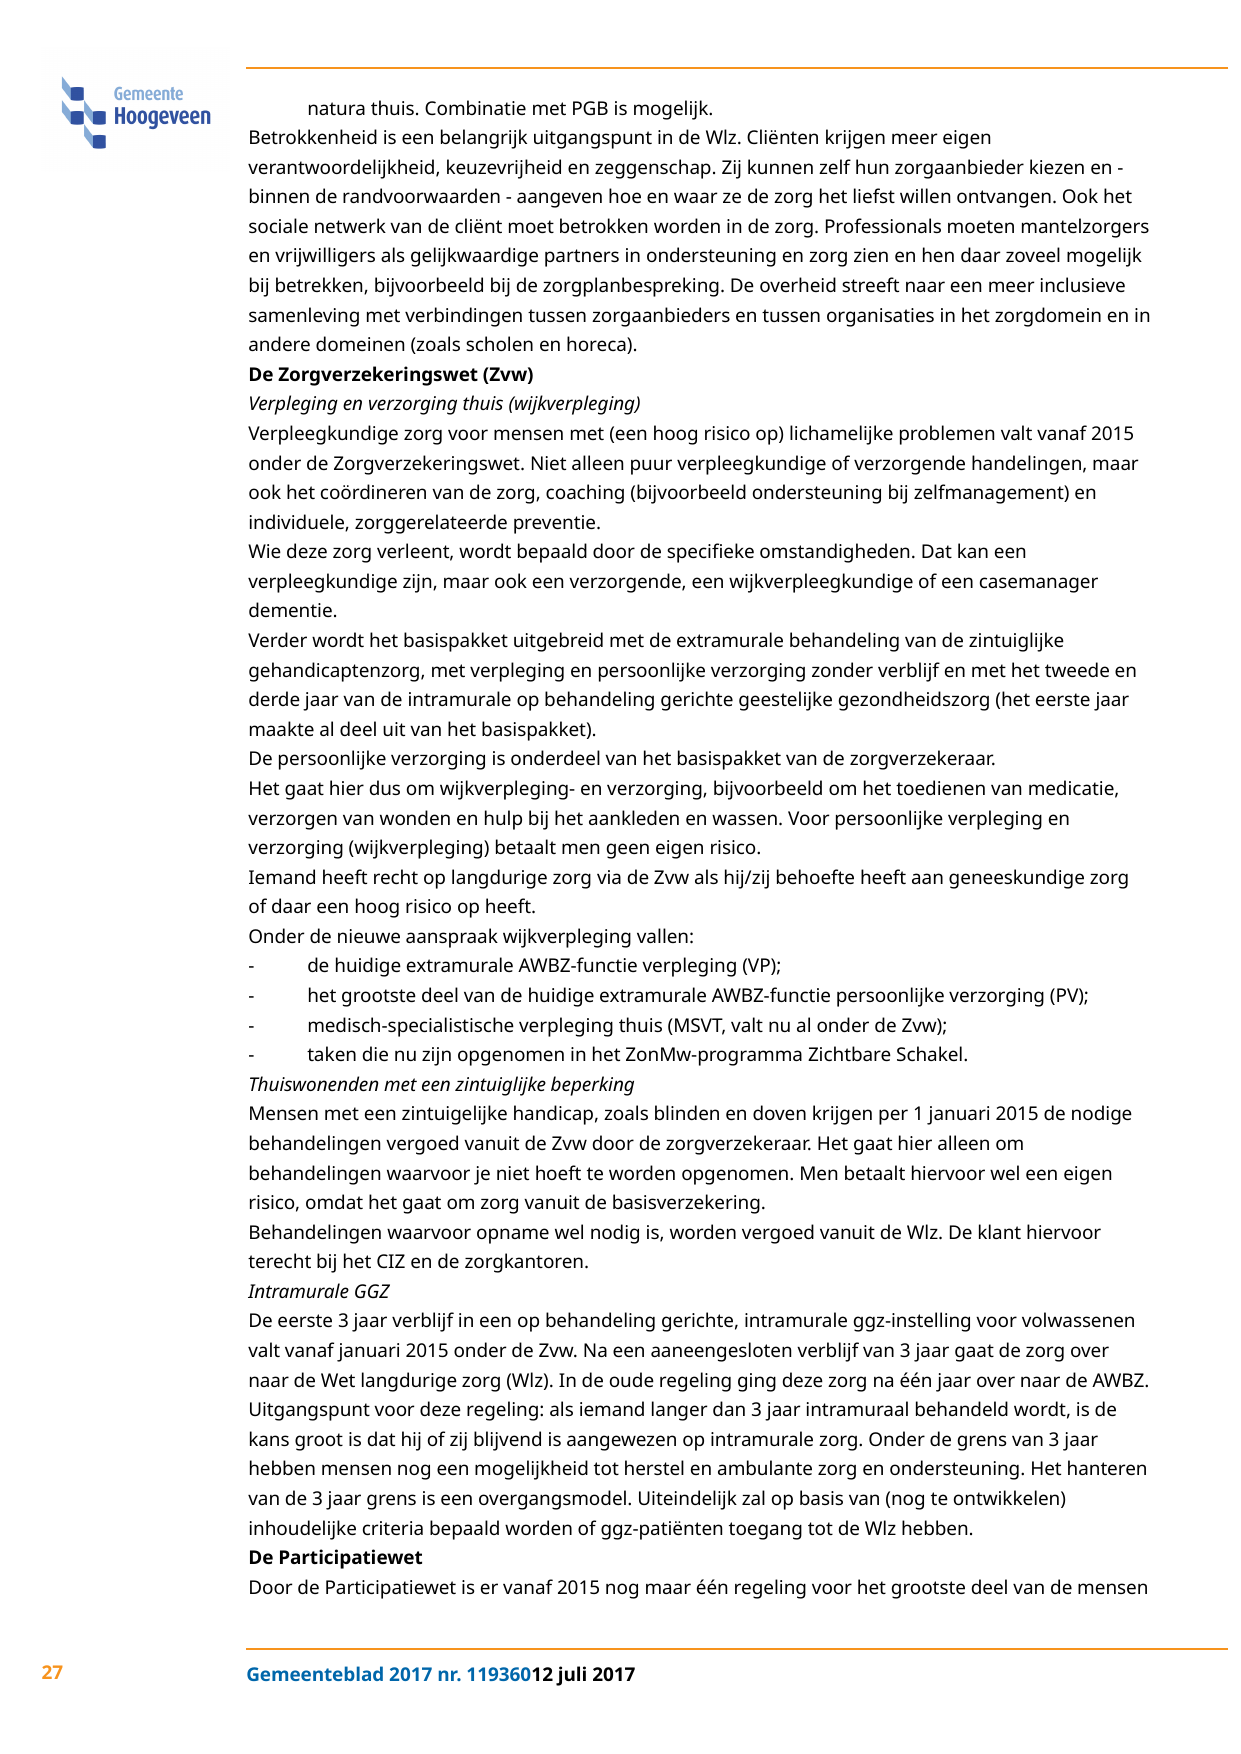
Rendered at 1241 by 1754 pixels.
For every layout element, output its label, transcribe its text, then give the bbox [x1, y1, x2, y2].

text Mensen met een zintuigelijke handicap, zoals blinden en doven krijgen per 1 januari 2015 de nodige behandelingen vergoed vanuit de Zvw door de zorgverzekeraar. Het gaat hier alleen om behandelingen waarvoor je niet hoeft te worden opgenomen. Men betaalt hiervoor wel een eigen risico, omdat het gaat om zorg vanuit de basisverzekering. [248, 1101, 1152, 1215]
text De Participatiewet [248, 1544, 1152, 1570]
text Verder wordt het basispakket uitgebreid met de extramurale behandeling van de zintuiglijke gehandicaptenzorg, met verpleging en persoonlijke verzorging zonder verblijf en met het tweede en derde jaar van de intramurale op behandeling gerichte geestelijke gezondheidszorg (het eerste jaar maakte al deel uit van het basispakket). [248, 627, 1152, 742]
text Verpleging en verzorging thuis (wijkverpleging) [248, 391, 1152, 416]
list het grootste deel van de huidige extramurale AWBZ-functie persoonlijke verzorging (PV); [248, 982, 1152, 1008]
list de huidige extramurale AWBZ-functie verpleging (VP); [248, 953, 1152, 978]
list natura thuis. Combinatie met PGB is mogelijk. [248, 95, 1152, 121]
text De persoonlijke verzorging is onderdeel van het basispakket van de zorgverzekeraar. [248, 746, 1152, 771]
text Behandelingen waarvoor opname wel nodig is, worden vergoed vanuit de Wlz. De klant hiervoor terecht bij het CIZ en de zorgkantoren. [248, 1219, 1152, 1274]
text De eerste 3 jaar verblijf in een op behandeling gerichte, intramurale ggz-instelling voor volwassenen valt vanaf januari 2015 onder de Zvw. Na een aaneengesloten verblijf van 3 jaar gaat de zorg over naar de Wet langdurige zorg (Wlz). In de oude regeling ging deze zorg na één jaar over naar de AWBZ. Uitgangspunt voor deze regeling: als iemand langer dan 3 jaar intramuraal behandeld wordt, is de kans groot is dat hij of zij blijvend is aangewezen op intramurale zorg. Onder de grens van 3 jaar hebben mensen nog een mogelijkheid tot herstel en ambulante zorg en ondersteuning. Het hanteren van de 3 jaar grens is een overgangsmodel. Uiteindelijk zal op basis van (nog te ontwikkelen) inhoudelijke criteria bepaald worden of ggz-patiënten toegang tot de Wlz hebben. [248, 1308, 1152, 1541]
text Onder de nieuwe aanspraak wijkverpleging vallen: [248, 923, 1152, 949]
text Het gaat hier dus om wijkverpleging- en verzorging, bijvoorbeeld om het toedienen van medicatie, verzorgen van wonden en hulp bij het aankleden en wassen. Voor persoonlijke verpleging en verzorging (wijkverpleging) betaalt men geen eigen risico. [248, 775, 1152, 860]
picture [41, 47, 231, 172]
list medisch-specialistische verpleging thuis (MSVT, valt nu al onder de Zvw); [248, 1012, 1152, 1038]
text Intramurale GGZ [248, 1278, 1152, 1304]
text Betrokkenheid is een belangrijk uitgangspunt in de Wlz. Cliënten krijgen meer eigen verantwoordelijkheid, keuzevrijheid en zeggenschap. Zij kunnen zelf hun zorgaanbieder kiezen en - binnen de randvoorwaarden - aangeven hoe en waar ze de zorg het liefst willen ontvangen. Ook het sociale netwerk van de cliënt moet betrokken worden in de zorg. Professionals moeten mantelzorgers en vrijwilligers als gelijkwaardige partners in ondersteuning en zorg zien en hen daar zoveel mogelijk bij betrekken, bijvoorbeeld bij de zorgplanbespreking. De overheid streeft naar een meer inclusieve samenleving met verbindingen tussen zorgaanbieders en tussen organisaties in het zorgdomein en in andere domeinen (zoals scholen en horeca). [248, 124, 1152, 357]
list taken die nu zijn opgenomen in het ZonMw-programma Zichtbare Schakel. [248, 1041, 1152, 1067]
text Iemand heeft recht op langdurige zorg via de Zvw als hij/zij behoefte heeft aan geneeskundige zorg of daar een hoog risico op heeft. [248, 864, 1152, 919]
text Door de Participatiewet is er vanaf 2015 nog maar één regeling voor het grootste deel van de mensen [248, 1574, 1152, 1600]
text Thuiswonenden met een zintuiglijke beperking [248, 1071, 1152, 1097]
text Verpleegkundige zorg voor mensen met (een hoog risico op) lichamelijke problemen valt vanaf 2015 onder de Zorgverzekeringswet. Niet alleen puur verpleegkundige of verzorgende handelingen, maar ook het coördineren van de zorg, coaching (bijvoorbeeld ondersteuning bij zelfmanagement) en individuele, zorggerelateerde preventie. [248, 420, 1152, 535]
text Wie deze zorg verleent, wordt bepaald door de specifieke omstandigheden. Dat kan een verpleegkundige zijn, maar ook een verzorgende, een wijkverpleegkundige of een casemanager dementie. [248, 538, 1152, 623]
text De Zorgverzekeringswet (Zvw) [248, 361, 1152, 387]
